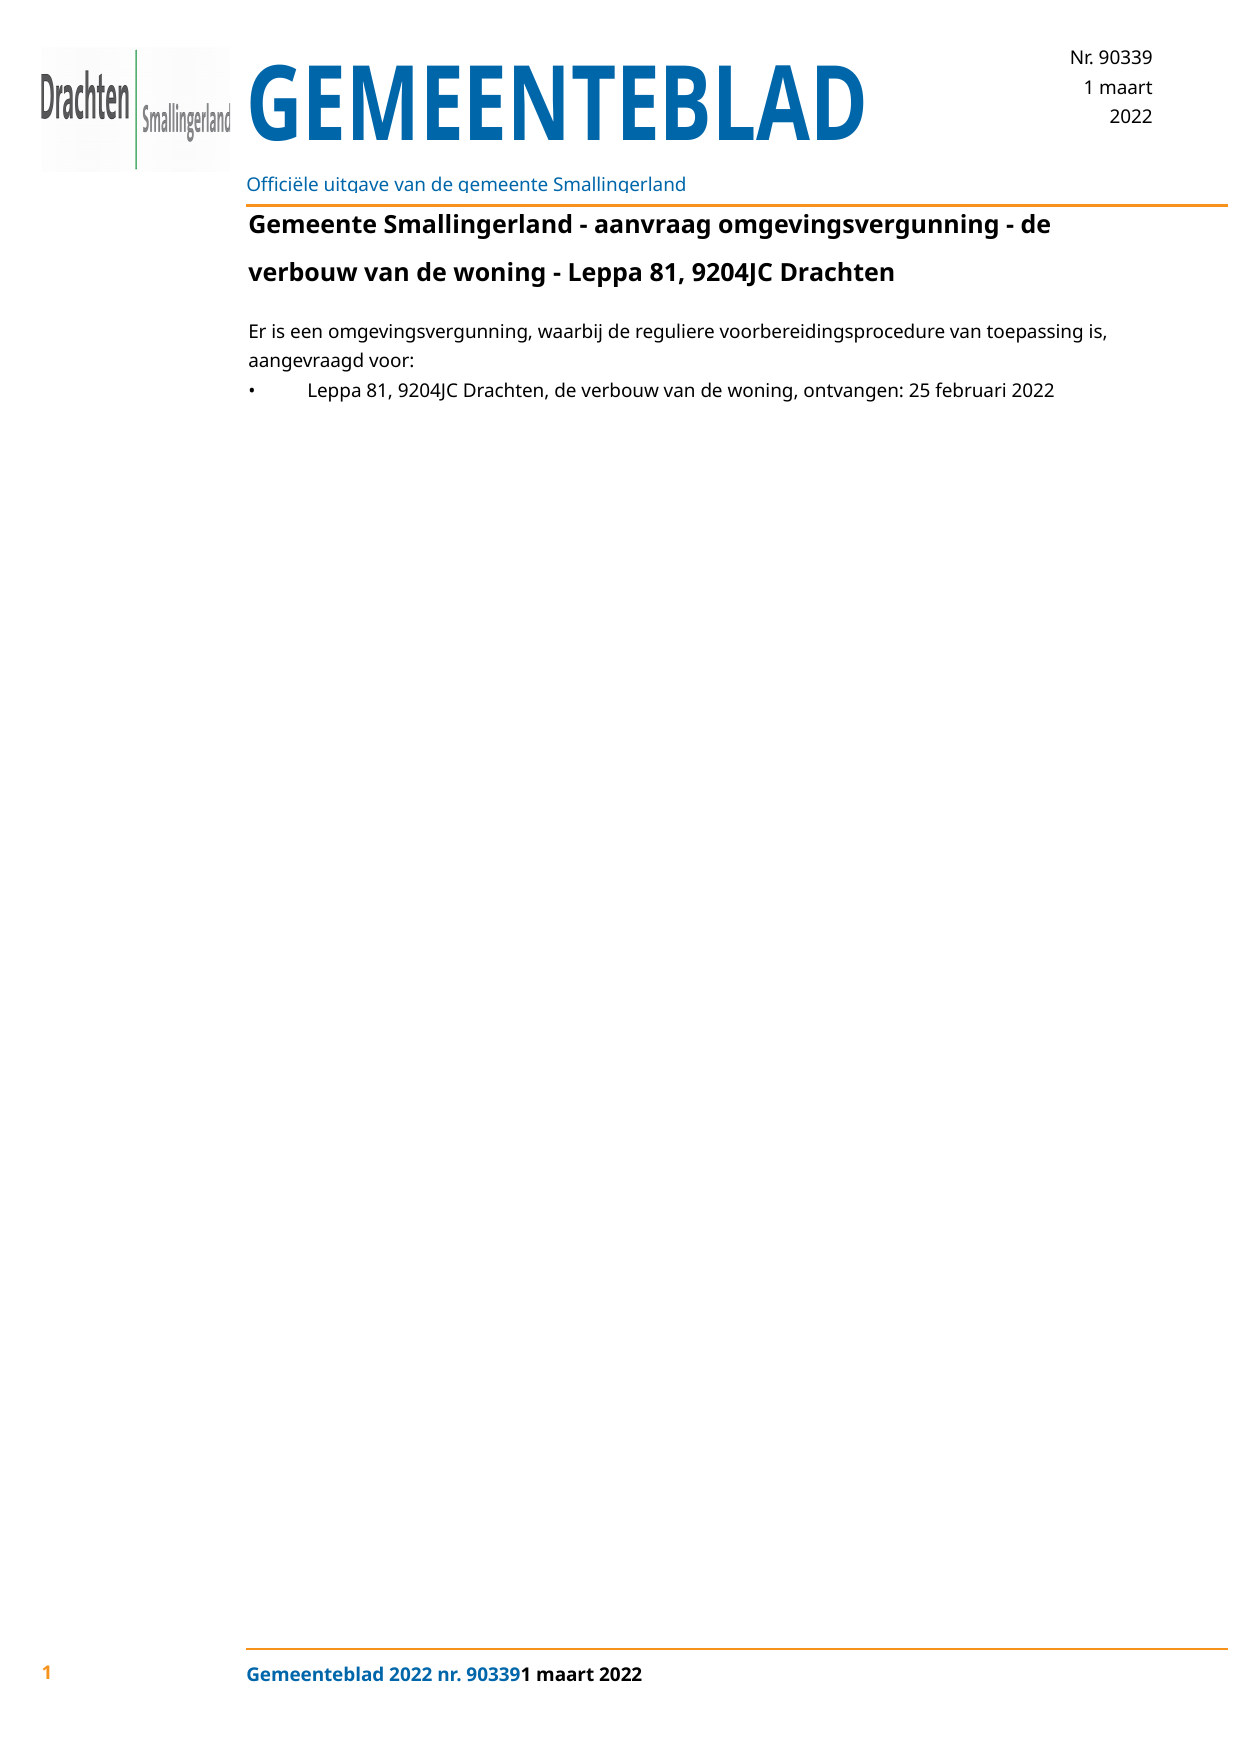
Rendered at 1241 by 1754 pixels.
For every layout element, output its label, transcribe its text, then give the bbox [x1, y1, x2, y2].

picture [41, 47, 231, 172]
text Er is een omgevingsvergunning, waarbij de reguliere voorbereidingsprocedure van toepassing is, aangevraagd voor: [248, 318, 1152, 373]
text Gemeente Smallingerland - aanvraag omgevingsvergunning - de verbouw van de woning - Leppa 81, 9204JC Drachten [248, 207, 1152, 288]
list Leppa 81, 9204JC Drachten, de verbouw van de woning, ontvangen: 25 februari 2022 [248, 377, 1152, 403]
